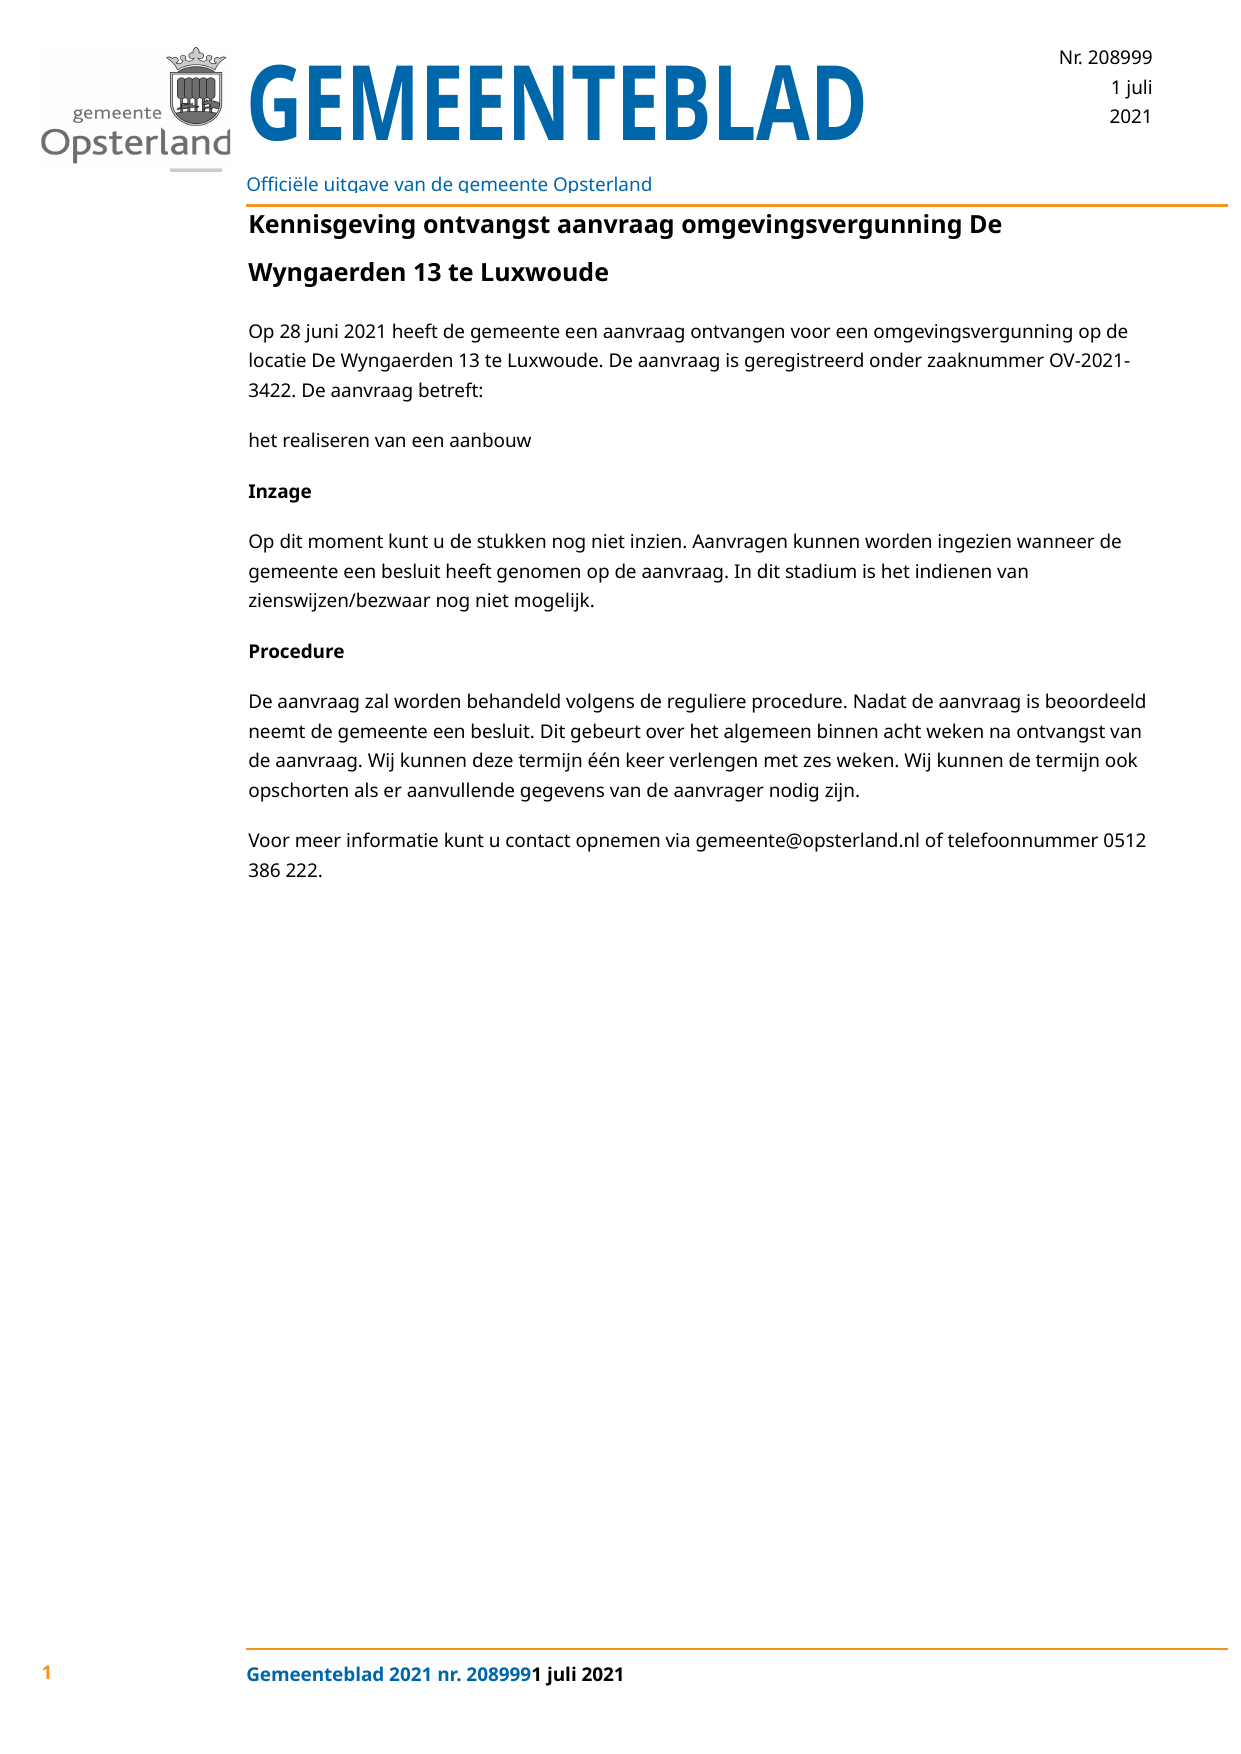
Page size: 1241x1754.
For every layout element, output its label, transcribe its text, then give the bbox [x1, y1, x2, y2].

picture [41, 47, 231, 172]
text Inzage [248, 478, 1152, 504]
text Procedure [248, 638, 1152, 664]
text Op 28 juni 2021 heeft de gemeente een aanvraag ontvangen voor een omgevingsvergunning op de locatie De Wyngaerden 13 te Luxwoude. De aanvraag is geregistreerd onder zaaknummer OV-2021-3422. De aanvraag betreft: [248, 318, 1152, 403]
text De aanvraag zal worden behandeld volgens de reguliere procedure. Nadat de aanvraag is beoordeeld neemt de gemeente een besluit. Dit gebeurt over het algemeen binnen acht weken na ontvangst van de aanvraag. Wij kunnen deze termijn één keer verlengen met zes weken. Wij kunnen de termijn ook opschorten als er aanvullende gegevens van de aanvrager nodig zijn. [248, 688, 1152, 803]
text Voor meer informatie kunt u contact opnemen via gemeente@opsterland.nl of telefoonnummer 0512 386 222. [248, 827, 1152, 883]
text het realiseren van een aanbouw [248, 427, 1152, 453]
text Kennisgeving ontvangst aanvraag omgevingsvergunning De Wyngaerden 13 te Luxwoude [248, 207, 1152, 288]
text Op dit moment kunt u de stukken nog niet inzien. Aanvragen kunnen worden ingezien wanneer de gemeente een besluit heeft genomen op de aanvraag. In dit stadium is het indienen van zienswijzen/bezwaar nog niet mogelijk. [248, 528, 1152, 613]
